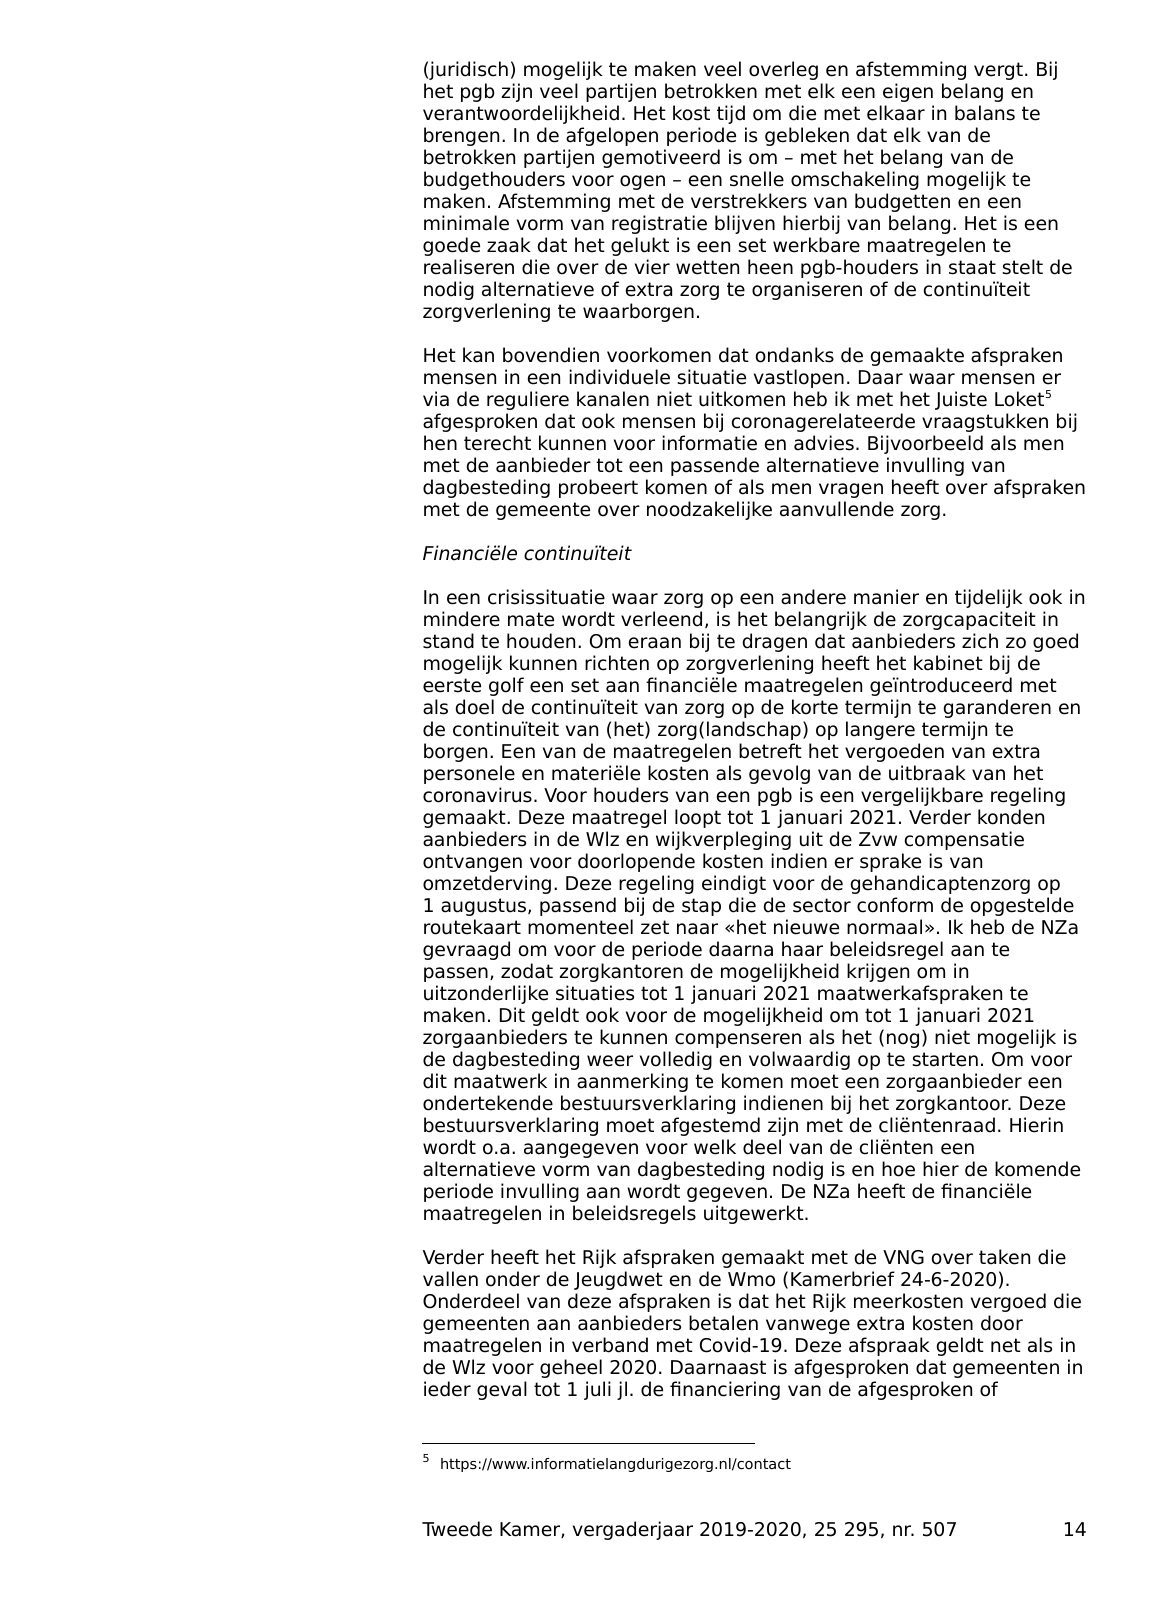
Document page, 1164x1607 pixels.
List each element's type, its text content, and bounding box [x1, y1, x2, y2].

text Het kan bovendien voorkomen dat ondanks de gemaakte afspraken mensen in een individuele situatie vastlopen. Daar waar mensen er via de reguliere kanalen niet uitkomen heb ik met het Juiste Loket afgesproken dat ook mensen bij coronagerelateerde vraagstukken bij hen terecht kunnen voor informatie en advies. Bijvoorbeeld als men met de aanbieder tot een passende alternatieve invulling van dagbesteding probeert komen of als men vragen heeft over afspraken met de gemeente over noodzakelijke aanvullende zorg. [422, 345, 1087, 521]
text (juridisch) mogelijk te maken veel overleg en afstemming vergt. Bij het pgb zijn veel partijen betrokken met elk een eigen belang en verantwoordelijkheid. Het kost tijd om die met elkaar in balans te brengen. In de afgelopen periode is gebleken dat elk van de betrokken partijen gemotiveerd is om – met het belang van de budgethouders voor ogen – een snelle omschakeling mogelijk te maken. Afstemming met de verstrekkers van budgetten en een minimale vorm van registratie blijven hierbij van belang. Het is een goede zaak dat het gelukt is een set werkbare maatregelen te realiseren die over de vier wetten heen pgb-houders in staat stelt de nodig alternatieve of extra zorg te organiseren of de continuïteit zorgverlening te waarborgen. [422, 59, 1087, 323]
text In een crisissituatie waar zorg op een andere manier en tijdelijk ook in mindere mate wordt verleend, is het belangrijk de zorgcapaciteit in stand te houden. Om eraan bij te dragen dat aanbieders zich zo goed mogelijk kunnen richten op zorgverlening heeft het kabinet bij de eerste golf een set aan financiële maatregelen geïntroduceerd met als doel de continuïteit van zorg op de korte termijn te garanderen en de continuïteit van (het) zorg(landschap) op langere termijn te borgen. Een van de maatregelen betreft het vergoeden van extra personele en materiële kosten als gevolg van de uitbraak van het coronavirus. Voor houders van een pgb is een vergelijkbare regeling gemaakt. Deze maatregel loopt tot 1 januari 2021. Verder konden aanbieders in de Wlz en wijkverpleging uit de Zvw compensatie ontvangen voor doorlopende kosten indien er sprake is van omzetderving. Deze regeling eindigt voor de gehandicaptenzorg op 1 augustus, passend bij de stap die de sector conform de opgestelde routekaart momenteel zet naar «het nieuwe normaal». Ik heb de NZa gevraagd om voor de periode daarna haar beleidsregel aan te passen, zodat zorgkantoren de mogelijkheid krijgen om in uitzonderlijke situaties tot 1 januari 2021 maatwerkafspraken te maken. Dit geldt ook voor de mogelijkheid om tot 1 januari 2021 zorgaanbieders te kunnen compenseren als het (nog) niet mogelijk is de dagbesteding weer volledig en volwaardig op te starten. Om voor dit maatwerk in aanmerking te komen moet een zorgaanbieder een ondertekende bestuursverklaring indienen bij het zorgkantoor. Deze bestuursverklaring moet afgestemd zijn met de cliëntenraad. Hierin wordt o.a. aangegeven voor welk deel van de cliënten een alternatieve vorm van dagbesteding nodig is en hoe hier de komende periode invulling aan wordt gegeven. De NZa heeft de financiële maatregelen in beleidsregels uitgewerkt. [422, 587, 1087, 1224]
text https://www.informatielangdurigezorg.nl/contact [422, 1452, 1087, 1474]
subtitle Financiële continuïteit [422, 543, 1087, 565]
text Verder heeft het Rijk afspraken gemaakt met de VNG over taken die vallen onder de Jeugdwet en de Wmo (Kamerbrief 24-6-2020). Onderdeel van deze afspraken is dat het Rijk meerkosten vergoed die gemeenten aan aanbieders betalen vanwege extra kosten door maatregelen in verband met Covid-19. Deze afspraak geldt net als in de Wlz voor geheel 2020. Daarnaast is afgesproken dat gemeenten in ieder geval tot 1 juli jl. de financiering van de afgesproken of [422, 1247, 1087, 1401]
